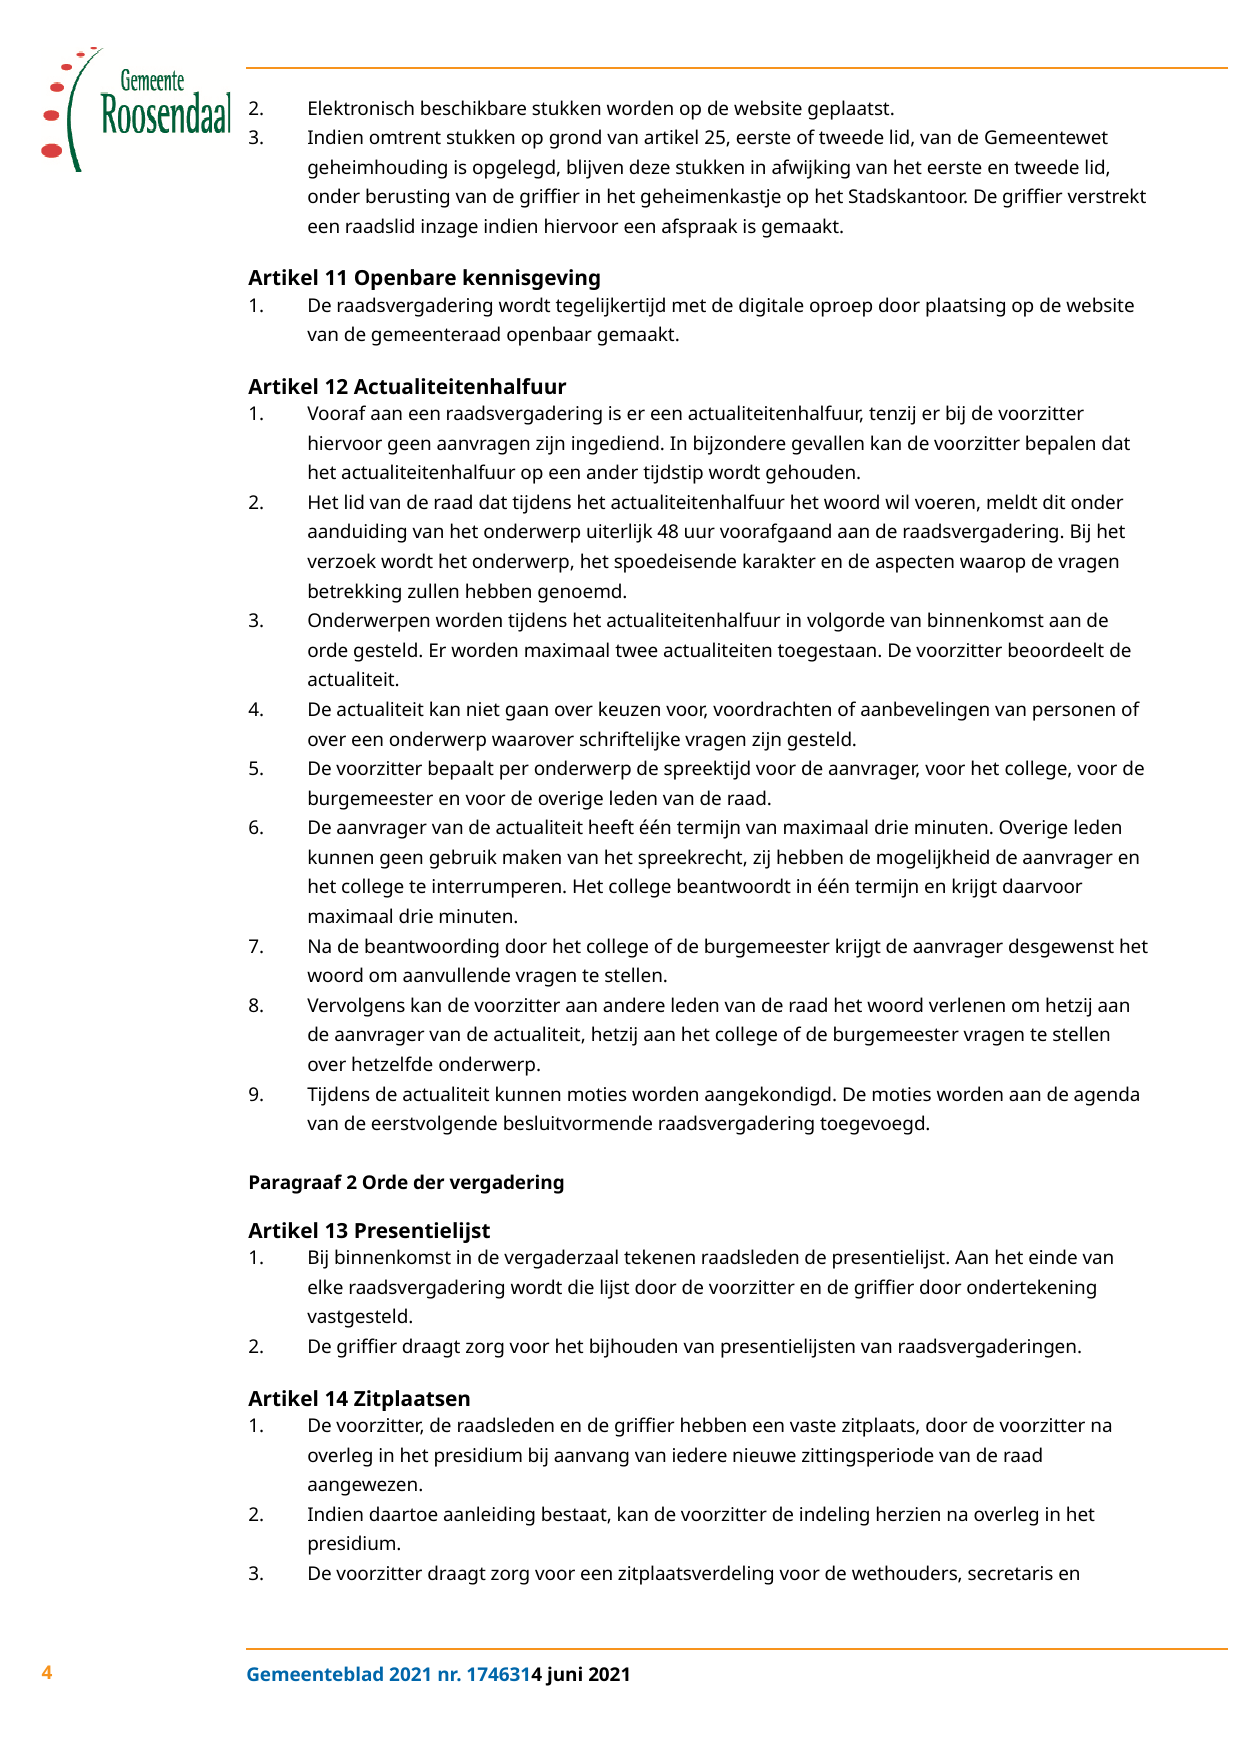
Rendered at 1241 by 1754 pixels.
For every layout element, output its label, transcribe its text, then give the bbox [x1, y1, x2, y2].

list De voorzitter, de raadsleden en de griffier hebben een vaste zitplaats, door de voorzitter na overleg in het presidium bij aanvang van iedere nieuwe zittingsperiode van de raad aangewezen. [248, 1412, 1152, 1497]
list Elektronisch beschikbare stukken worden op de website geplaatst. [248, 95, 1152, 121]
text Artikel 14 Zitplaatsen [248, 1384, 1152, 1412]
list Indien daartoe aanleiding bestaat, kan de voorzitter de indeling herzien na overleg in het presidium. [248, 1501, 1152, 1556]
list Indien omtrent stukken op grond van artikel 25, eerste of tweede lid, van de Gemeentewet geheimhouding is opgelegd, blijven deze stukken in afwijking van het eerste en tweede lid, onder berusting van de griffier in het geheimenkastje op het Stadskantoor. De griffier verstrekt een raadslid inzage indien hiervoor een afspraak is gemaakt. [248, 124, 1152, 239]
list De actualiteit kan niet gaan over keuzen voor, voordrachten of aanbevelingen van personen of over een onderwerp waarover schriftelijke vragen zijn gesteld. [248, 696, 1152, 752]
list Vervolgens kan de voorzitter aan andere leden van de raad het woord verlenen om hetzij aan de aanvrager van de actualiteit, hetzij aan het college of de burgemeester vragen te stellen over hetzelfde onderwerp. [248, 992, 1152, 1077]
text Artikel 11 Openbare kennisgeving [248, 263, 1152, 292]
list De voorzitter draagt zorg voor een zitplaatsverdeling voor de wethouders, secretaris en [248, 1560, 1152, 1586]
list De aanvrager van de actualiteit heeft één termijn van maximaal drie minuten. Overige leden kunnen geen gebruik maken van het spreekrecht, zij hebben de mogelijkheid de aanvrager en het college te interrumperen. Het college beantwoordt in één termijn en krijgt daarvoor maximaal drie minuten. [248, 814, 1152, 929]
list De raadsvergadering wordt tegelijkertijd met de digitale oproep door plaatsing op de website van de gemeenteraad openbaar gemaakt. [248, 292, 1152, 347]
list Vooraf aan een raadsvergadering is er een actualiteitenhalfuur, tenzij er bij de voorzitter hiervoor geen aanvragen zijn ingediend. In bijzondere gevallen kan de voorzitter bepalen dat het actualiteitenhalfuur op een ander tijdstip wordt gehouden. [248, 400, 1152, 485]
list Na de beantwoording door het college of de burgemeester krijgt de aanvrager desgewenst het woord om aanvullende vragen te stellen. [248, 933, 1152, 988]
picture [41, 47, 231, 172]
list Bij binnenkomst in de vergaderzaal tekenen raadsleden de presentielijst. Aan het einde van elke raadsvergadering wordt die lijst door de voorzitter en de griffier door ondertekening vastgesteld. [248, 1244, 1152, 1329]
list Onderwerpen worden tijdens het actualiteitenhalfuur in volgorde van binnenkomst aan de orde gesteld. Er worden maximaal twee actualiteiten toegestaan. De voorzitter beoordeelt de actualiteit. [248, 607, 1152, 692]
list De voorzitter bepaalt per onderwerp de spreektijd voor de aanvrager, voor het college, voor de burgemeester en voor de overige leden van de raad. [248, 755, 1152, 811]
text Artikel 13 Presentielijst [248, 1216, 1152, 1244]
list Het lid van de raad dat tijdens het actualiteitenhalfuur het woord wil voeren, meldt dit onder aanduiding van het onderwerp uiterlijk 48 uur voorafgaand aan de raadsvergadering. Bij het verzoek wordt het onderwerp, het spoedeisende karakter en de aspecten waarop de vragen betrekking zullen hebben genoemd. [248, 489, 1152, 604]
text Paragraaf 2 Orde der vergadering [248, 1169, 1152, 1195]
text Artikel 12 Actualiteitenhalfuur [248, 372, 1152, 400]
list Tijdens de actualiteit kunnen moties worden aangekondigd. De moties worden aan de agenda van de eerstvolgende besluitvormende raadsvergadering toegevoegd. [248, 1081, 1152, 1136]
list De griffier draagt zorg voor het bijhouden van presentielijsten van raadsvergaderingen. [248, 1333, 1152, 1359]
